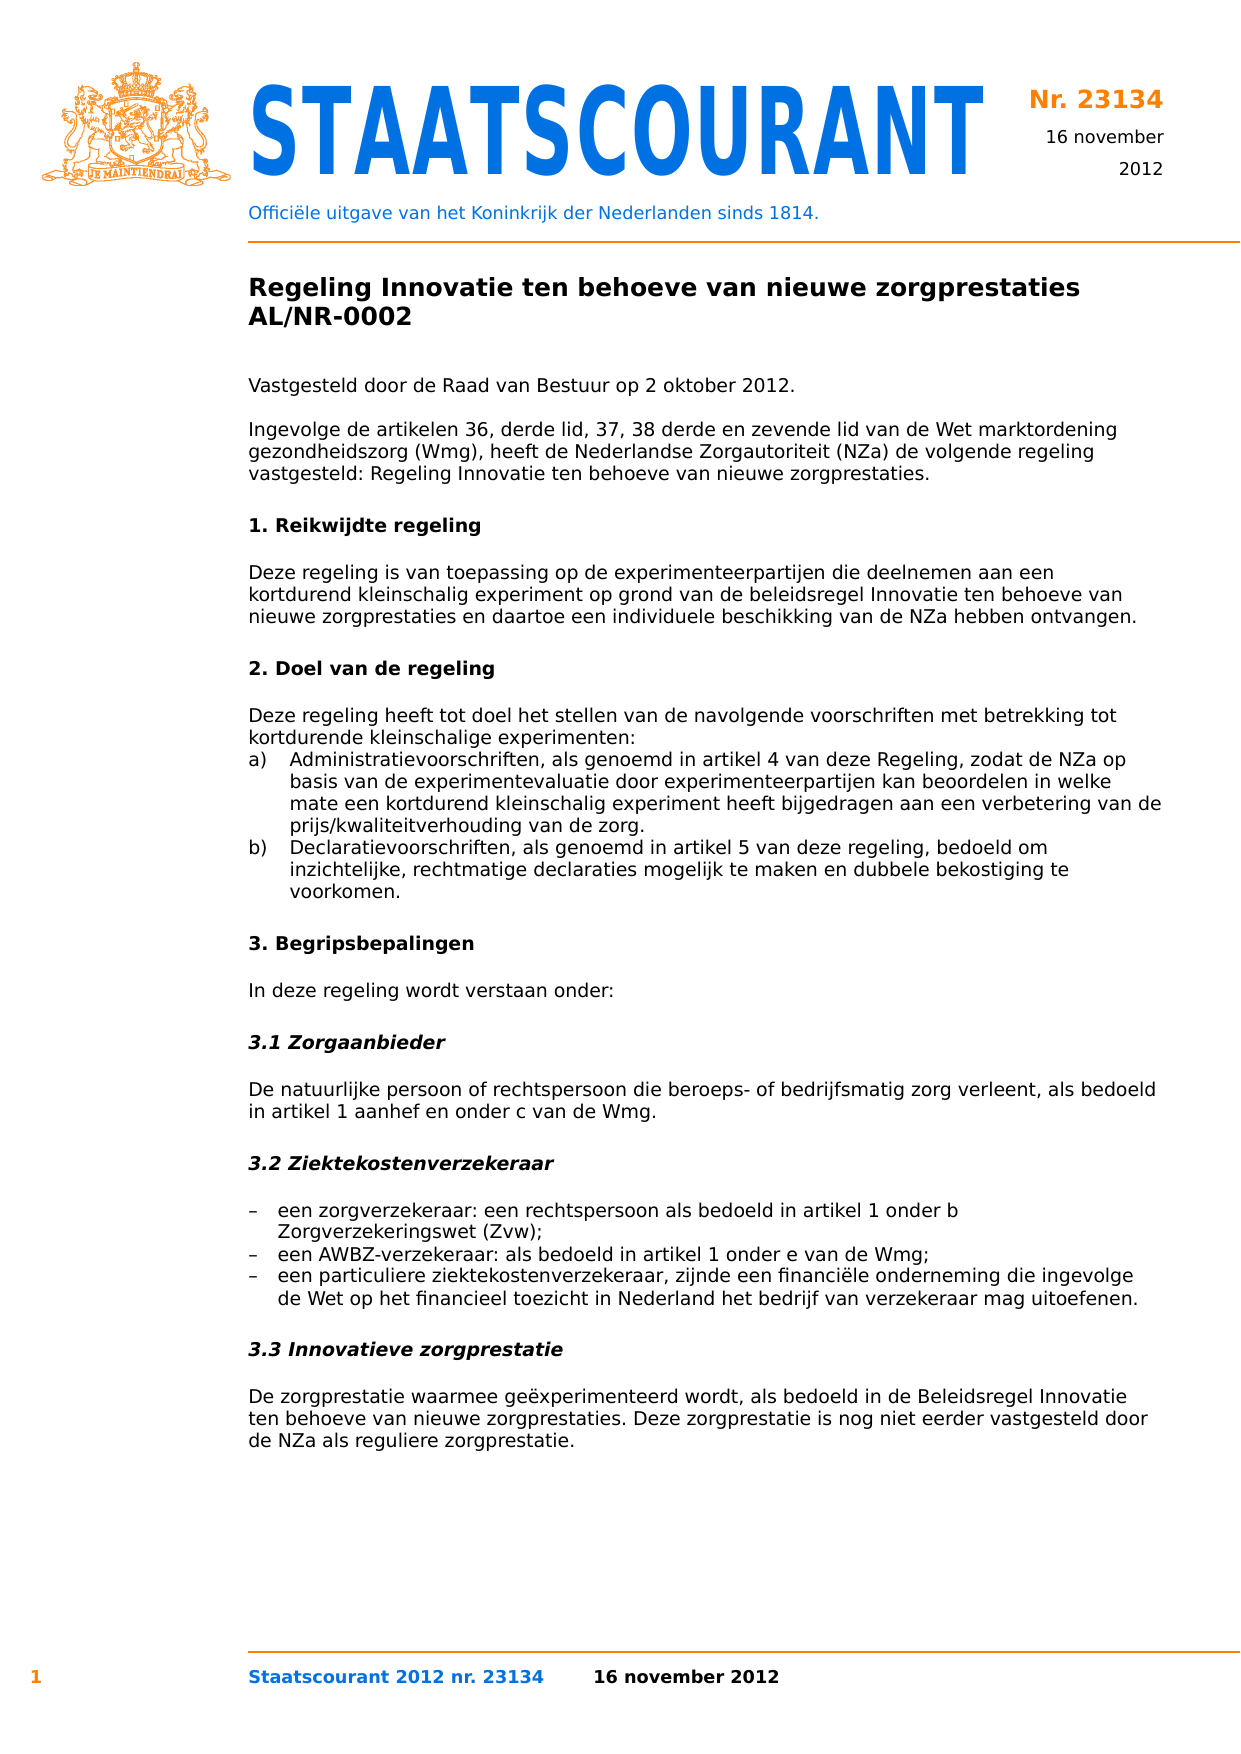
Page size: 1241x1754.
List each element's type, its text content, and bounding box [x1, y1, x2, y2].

table_header [25, 62, 248, 241]
subtitle 2. Doel van de regeling [248, 658, 1163, 680]
text – een zorgverzekeraar: een rechtspersoon als bedoeld in artikel 1 onder b Zorgverzekeringswet (Zvw); [248, 1199, 1163, 1243]
table_cell 2012 [998, 153, 1240, 203]
text Deze regeling is van toepassing op de experimenteerpartijen die deelnemen aan een kortdurend kleinschalig experiment op grond van de beleidsregel Innovatie ten behoeve van nieuwe zorgprestaties en daartoe een individuele beschikking van de NZa hebben ontvangen. [248, 562, 1163, 628]
text – een AWBZ-verzekeraar: als bedoeld in artikel 1 onder e van de Wmg; [248, 1243, 1163, 1265]
picture [41, 62, 231, 186]
subtitle 3.3 Innovatieve zorgprestatie [248, 1339, 1163, 1361]
subtitle Regeling Innovatie ten behoeve van nieuwe zorgprestaties AL/NR-0002 [248, 273, 1163, 331]
text – een particuliere ziektekostenverzekeraar, zijnde een financiële onderneming die ingevolge de Wet op het financieel toezicht in Nederland het bedrijf van verzekeraar mag uitoefenen. [248, 1265, 1163, 1309]
table_header STAATSCOURANT [248, 62, 998, 203]
text In deze regeling wordt verstaan onder: [248, 979, 1163, 1002]
subtitle 3.1 Zorgaanbieder [248, 1032, 1163, 1053]
text De zorgprestatie waarmee geëxperimenteerd wordt, als bedoeld in de Beleidsregel Innovatie ten behoeve van nieuwe zorgprestaties. Deze zorgprestatie is nog niet eerder vastgesteld door de NZa als reguliere zorgprestatie. [248, 1386, 1163, 1452]
table_header Nr. 23134 [998, 62, 1240, 121]
text a) Administratievoorschriften, als genoemd in artikel 4 van deze Regeling, zodat de NZa op basis van de experimentevaluatie door experimenteerpartijen kan beoordelen in welke mate een kortdurend kleinschalig experiment heeft bijgedragen aan een verbetering van de prijs/kwaliteitverhouding van de zorg. [248, 749, 1163, 837]
text Vastgesteld door de Raad van Bestuur op 2 oktober 2012. [248, 375, 1163, 397]
table_cell 16 november [998, 121, 1240, 153]
text b) Declaratievoorschriften, als genoemd in artikel 5 van deze regeling, bedoeld om inzichtelijke, rechtmatige declaraties mogelijk te maken en dubbele bekostiging te voorkomen. [248, 837, 1163, 903]
table_cell Officiële uitgave van het Koninkrijk der Nederlanden sinds 1814. [248, 203, 1240, 241]
subtitle 3. Begripsbepalingen [248, 933, 1163, 954]
text Ingevolge de artikelen 36, derde lid, 37, 38 derde en zevende lid van de Wet marktordening gezondheidszorg (Wmg), heeft de Nederlandse Zorgautoriteit (NZa) de volgende regeling vastgesteld: Regeling Innovatie ten behoeve van nieuwe zorgprestaties. [248, 419, 1163, 485]
subtitle 3.2 Ziektekostenverzekeraar [248, 1152, 1163, 1174]
text Deze regeling heeft tot doel het stellen van de navolgende voorschriften met betrekking tot kortdurende kleinschalige experimenten: [248, 705, 1163, 749]
text De natuurlijke persoon of rechtspersoon die beroeps- of bedrijfsmatig zorg verleent, als bedoeld in artikel 1 aanhef en onder c van de Wmg. [248, 1078, 1163, 1122]
subtitle 1. Reikwijdte regeling [248, 515, 1163, 537]
